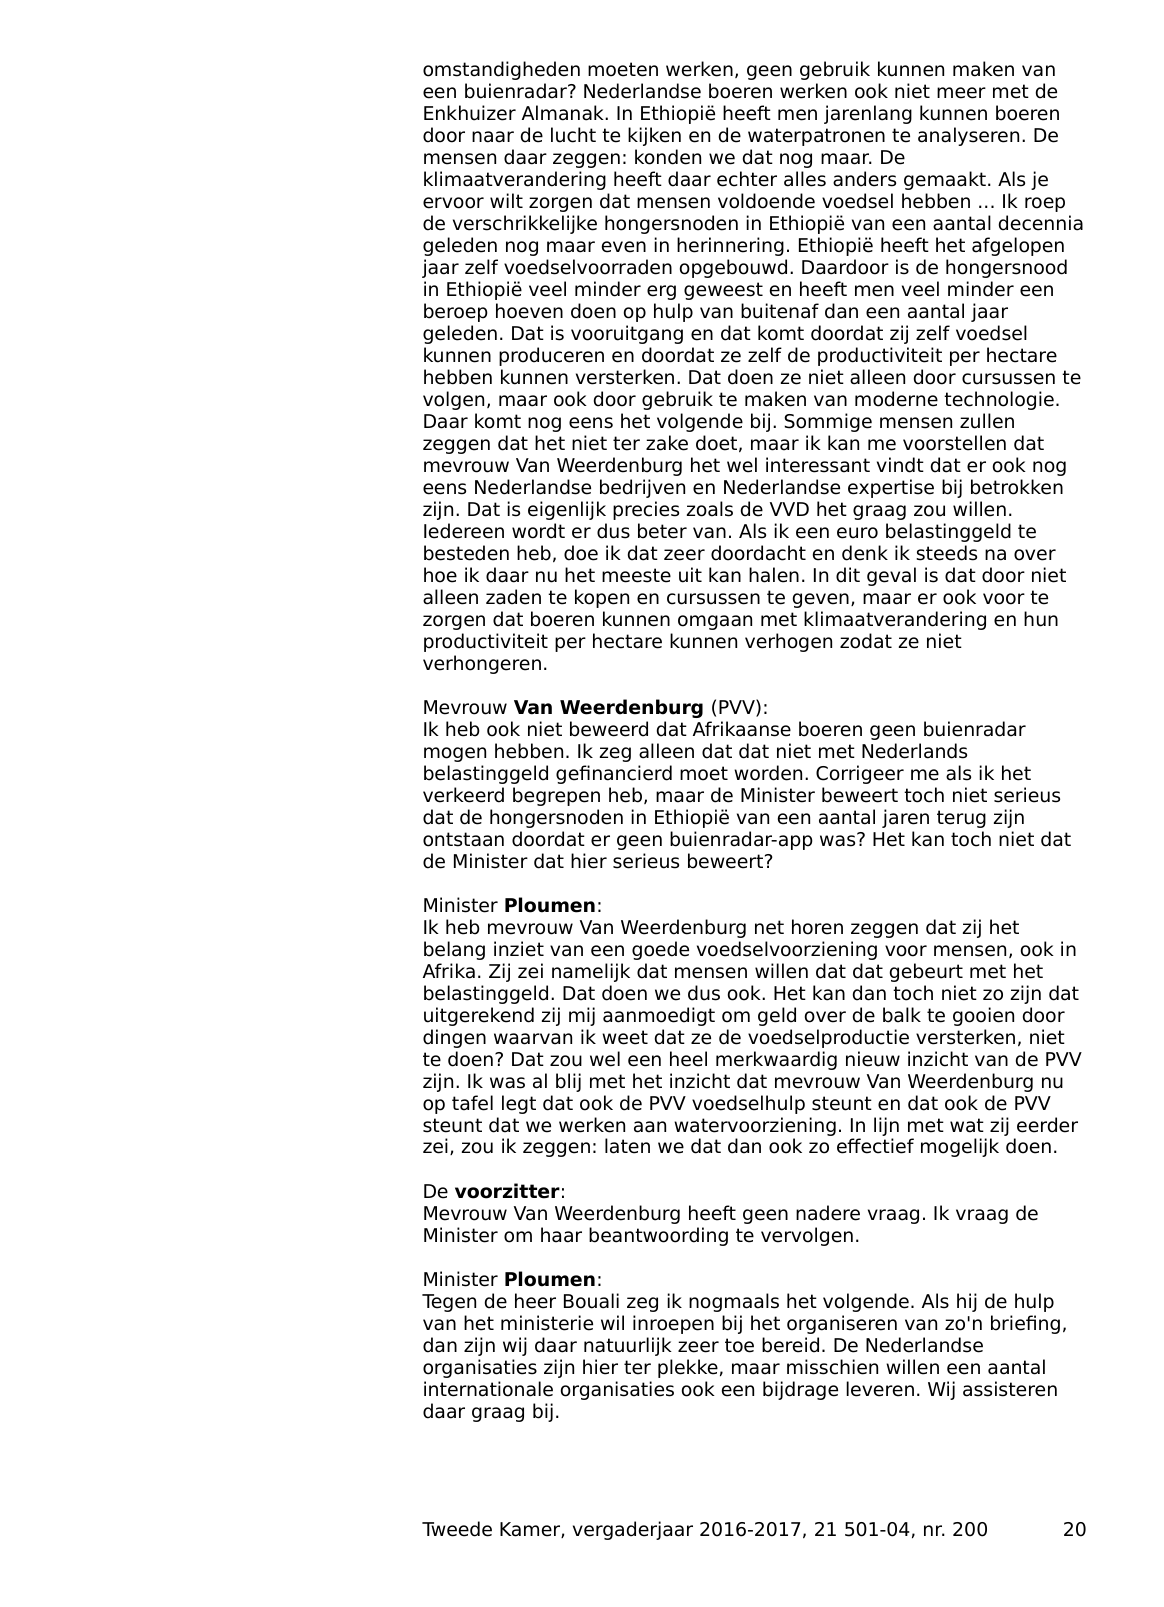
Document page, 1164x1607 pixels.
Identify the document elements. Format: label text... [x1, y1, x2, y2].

text Minister Ploumen: [422, 1269, 1087, 1291]
text Tegen de heer Bouali zeg ik nogmaals het volgende. Als hij de hulp van het ministerie wil inroepen bij het organiseren van zo'n briefing, dan zijn wij daar natuurlijk zeer toe bereid. De Nederlandse organisaties zijn hier ter plekke, maar misschien willen een aantal internationale organisaties ook een bijdrage leveren. Wij assisteren daar graag bij. [422, 1291, 1087, 1423]
text Daar komt nog eens het volgende bij. Sommige mensen zullen zeggen dat het niet ter zake doet, maar ik kan me voorstellen dat mevrouw Van Weerdenburg het wel interessant vindt dat er ook nog eens Nederlandse bedrijven en Nederlandse expertise bij betrokken zijn. Dat is eigenlijk precies zoals de VVD het graag zou willen. Iedereen wordt er dus beter van. Als ik een euro belastinggeld te besteden heb, doe ik dat zeer doordacht en denk ik steeds na over hoe ik daar nu het meeste uit kan halen. In dit geval is dat door niet alleen zaden te kopen en cursussen te geven, maar er ook voor te zorgen dat boeren kunnen omgaan met klimaatverandering en hun productiviteit per hectare kunnen verhogen zodat ze niet verhongeren. [422, 411, 1087, 674]
text Ik heb ook niet beweerd dat Afrikaanse boeren geen buienradar mogen hebben. Ik zeg alleen dat dat niet met Nederlands belastinggeld gefinancierd moet worden. Corrigeer me als ik het verkeerd begrepen heb, maar de Minister beweert toch niet serieus dat de hongersnoden in Ethiopië van een aantal jaren terug zijn ontstaan doordat er geen buienradar-app was? Het kan toch niet dat de Minister dat hier serieus beweert? [422, 719, 1087, 872]
text Ik heb mevrouw Van Weerdenburg net horen zeggen dat zij het belang inziet van een goede voedselvoorziening voor mensen, ook in Afrika. Zij zei namelijk dat mensen willen dat dat gebeurt met het belastinggeld. Dat doen we dus ook. Het kan dan toch niet zo zijn dat uitgerekend zij mij aanmoedigt om geld over de balk te gooien door dingen waarvan ik weet dat ze de voedselproductie versterken, niet te doen? Dat zou wel een heel merkwaardig nieuw inzicht van de PVV zijn. Ik was al blij met het inzicht dat mevrouw Van Weerdenburg nu op tafel legt dat ook de PVV voedselhulp steunt en dat ook de PVV steunt dat we werken aan watervoorziening. In lijn met wat zij eerder zei, zou ik zeggen: laten we dat dan ook zo effectief mogelijk doen. [422, 917, 1087, 1158]
text Mevrouw Van Weerdenburg heeft geen nadere vraag. Ik vraag de Minister om haar beantwoording te vervolgen. [422, 1203, 1087, 1247]
text Minister Ploumen: [422, 895, 1087, 917]
text omstandigheden moeten werken, geen gebruik kunnen maken van een buienradar? Nederlandse boeren werken ook niet meer met de Enkhuizer Almanak. In Ethiopië heeft men jarenlang kunnen boeren door naar de lucht te kijken en de waterpatronen te analyseren. De mensen daar zeggen: konden we dat nog maar. De klimaatverandering heeft daar echter alles anders gemaakt. Als je ervoor wilt zorgen dat mensen voldoende voedsel hebben ... Ik roep de verschrikkelijke hongersnoden in Ethiopië van een aantal decennia geleden nog maar even in herinnering. Ethiopië heeft het afgelopen jaar zelf voedselvoorraden opgebouwd. Daardoor is de hongersnood in Ethiopië veel minder erg geweest en heeft men veel minder een beroep hoeven doen op hulp van buitenaf dan een aantal jaar geleden. Dat is vooruitgang en dat komt doordat zij zelf voedsel kunnen produceren en doordat ze zelf de productiviteit per hectare hebben kunnen versterken. Dat doen ze niet alleen door cursussen te volgen, maar ook door gebruik te maken van moderne technologie. [422, 59, 1087, 411]
text Mevrouw Van Weerdenburg (PVV): [422, 697, 1087, 719]
text De voorzitter: [422, 1181, 1087, 1203]
